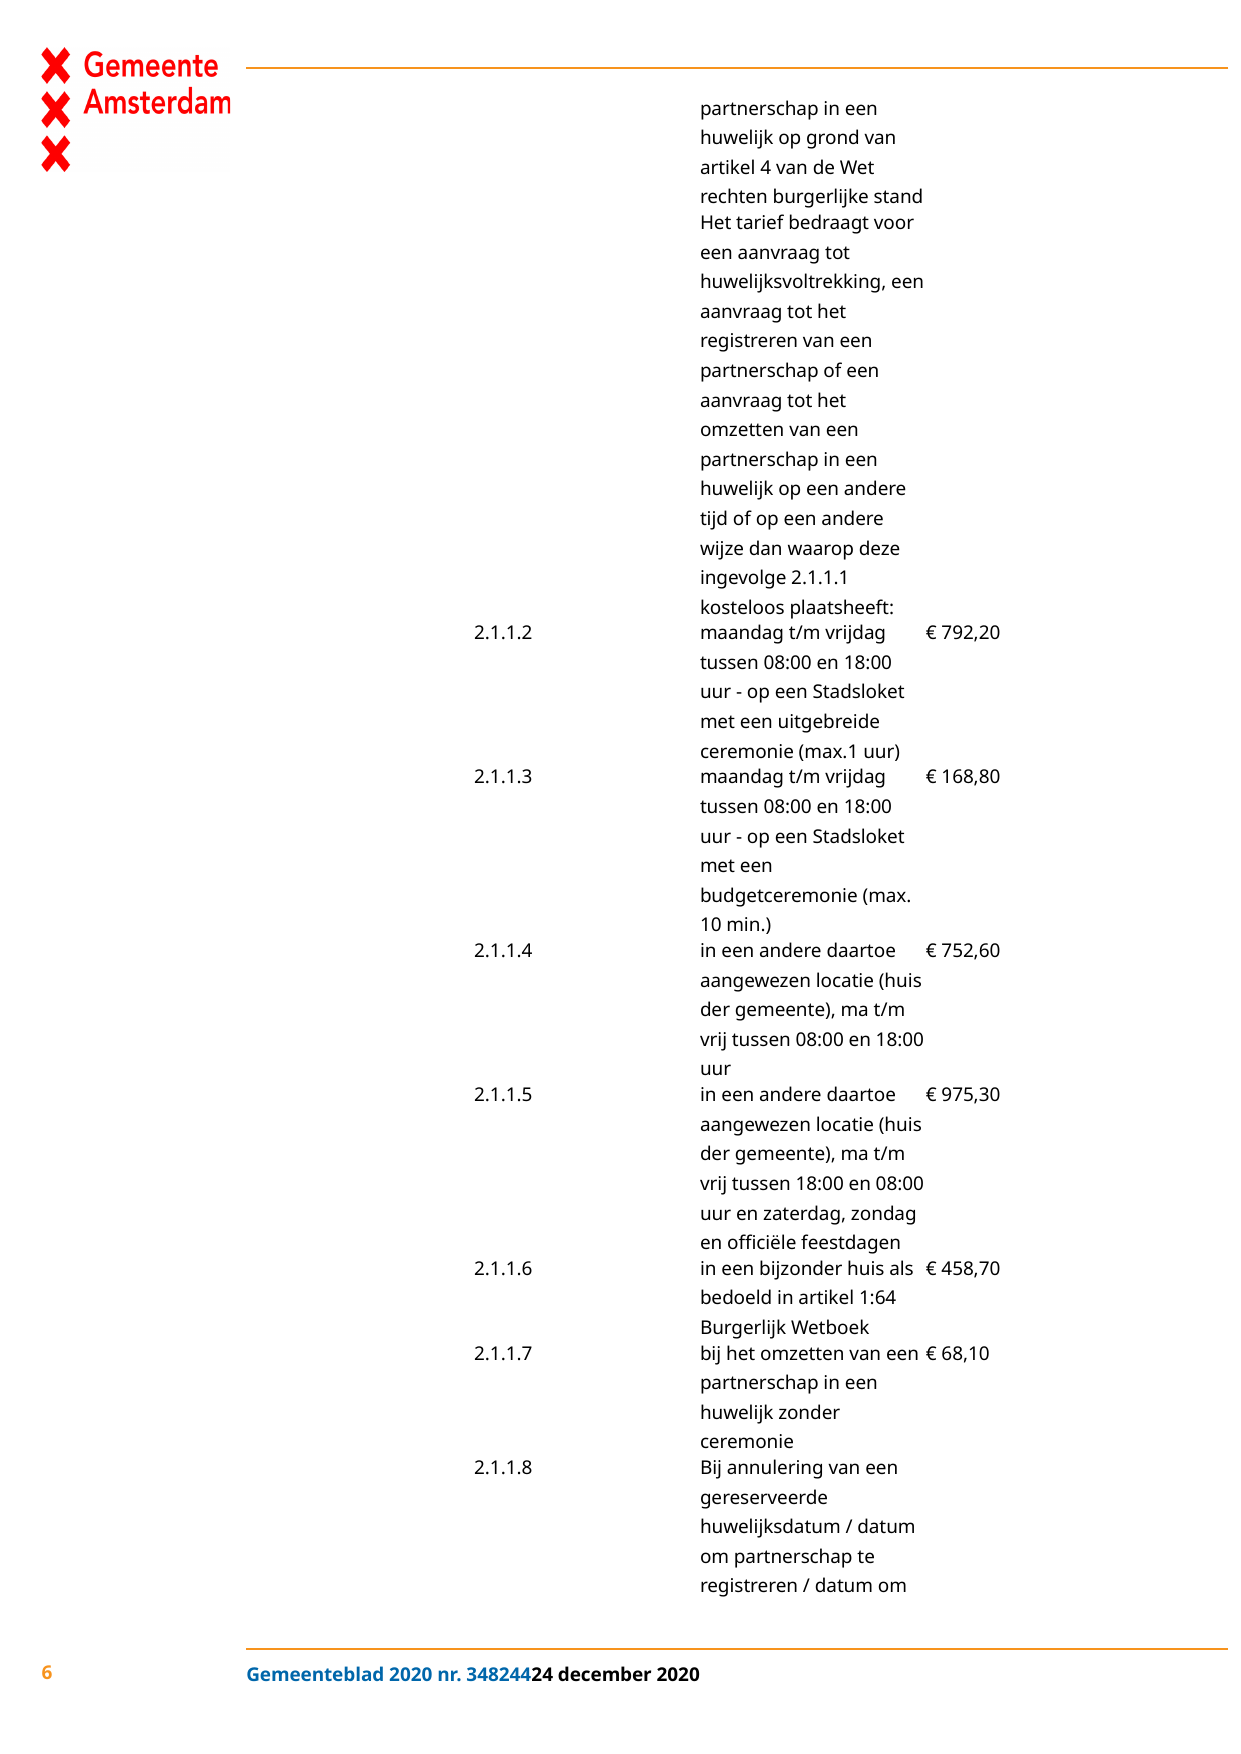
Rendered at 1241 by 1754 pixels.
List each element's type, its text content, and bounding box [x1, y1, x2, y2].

table_cell in een andere daartoe aangewezen locatie (huis der gemeente), ma t/m vrij tussen 18:00 en 08:00 uur en zaterdag, zondag en officiële feestdagen [700, 1081, 926, 1255]
table_cell € 752,60 [926, 937, 1152, 1081]
table_cell € 792,20 [926, 620, 1152, 764]
table_cell € 458,70 [926, 1255, 1152, 1340]
table_cell 2.1.1.2 [474, 620, 700, 764]
table_cell Bij annulering van een gereserveerde huwelijksdatum / datum om partnerschap te registreren / datum om [700, 1454, 926, 1598]
table_cell 2.1.1.5 [474, 1081, 700, 1255]
table_cell 2.1.1.3 [474, 764, 700, 937]
table_cell [474, 209, 700, 619]
table_cell [248, 1340, 474, 1454]
table_cell € 168,80 [926, 764, 1152, 937]
table_cell Het tarief bedraagt voor een aanvraag tot huwelijksvoltrekking, een aanvraag tot het registreren van een partnerschap of een aanvraag tot het omzetten van een partnerschap in een huwelijk op een andere tijd of op een andere wijze dan waarop deze ingevolge 2.1.1.1 kosteloos plaatsheeft: [700, 209, 926, 619]
table_cell bij het omzetten van een partnerschap in een huwelijk zonder ceremonie [700, 1340, 926, 1454]
table_cell [248, 620, 474, 764]
table_cell 2.1.1.8 [474, 1454, 700, 1598]
table_cell [248, 764, 474, 937]
table_cell maandag t/m vrijdag tussen 08:00 en 18:00 uur - op een Stadsloket met een uitgebreide ceremonie (max.1 uur) [700, 620, 926, 764]
table_cell in een bijzonder huis als bedoeld in artikel 1:64 Burgerlijk Wetboek [700, 1255, 926, 1340]
table_cell [248, 1255, 474, 1340]
table_cell [248, 937, 474, 1081]
picture [41, 47, 231, 172]
table_cell [474, 95, 700, 209]
table_cell 2.1.1.4 [474, 937, 700, 1081]
table_cell partnerschap in een huwelijk op grond van artikel 4 van de Wet rechten burgerlijke stand [700, 95, 926, 209]
table_cell € 68,10 [926, 1340, 1152, 1454]
table_cell [248, 209, 474, 619]
table_cell [926, 1454, 1152, 1598]
table_cell [248, 1454, 474, 1598]
table_cell [926, 209, 1152, 619]
table_cell [926, 95, 1152, 209]
table_cell maandag t/m vrijdag tussen 08:00 en 18:00 uur - op een Stadsloket met een budgetceremonie (max. 10 min.) [700, 764, 926, 937]
table_cell in een andere daartoe aangewezen locatie (huis der gemeente), ma t/m vrij tussen 08:00 en 18:00 uur [700, 937, 926, 1081]
table_cell [248, 95, 474, 209]
table_cell € 975,30 [926, 1081, 1152, 1255]
table_cell 2.1.1.6 [474, 1255, 700, 1340]
table_cell 2.1.1.7 [474, 1340, 700, 1454]
table_cell [248, 1081, 474, 1255]
